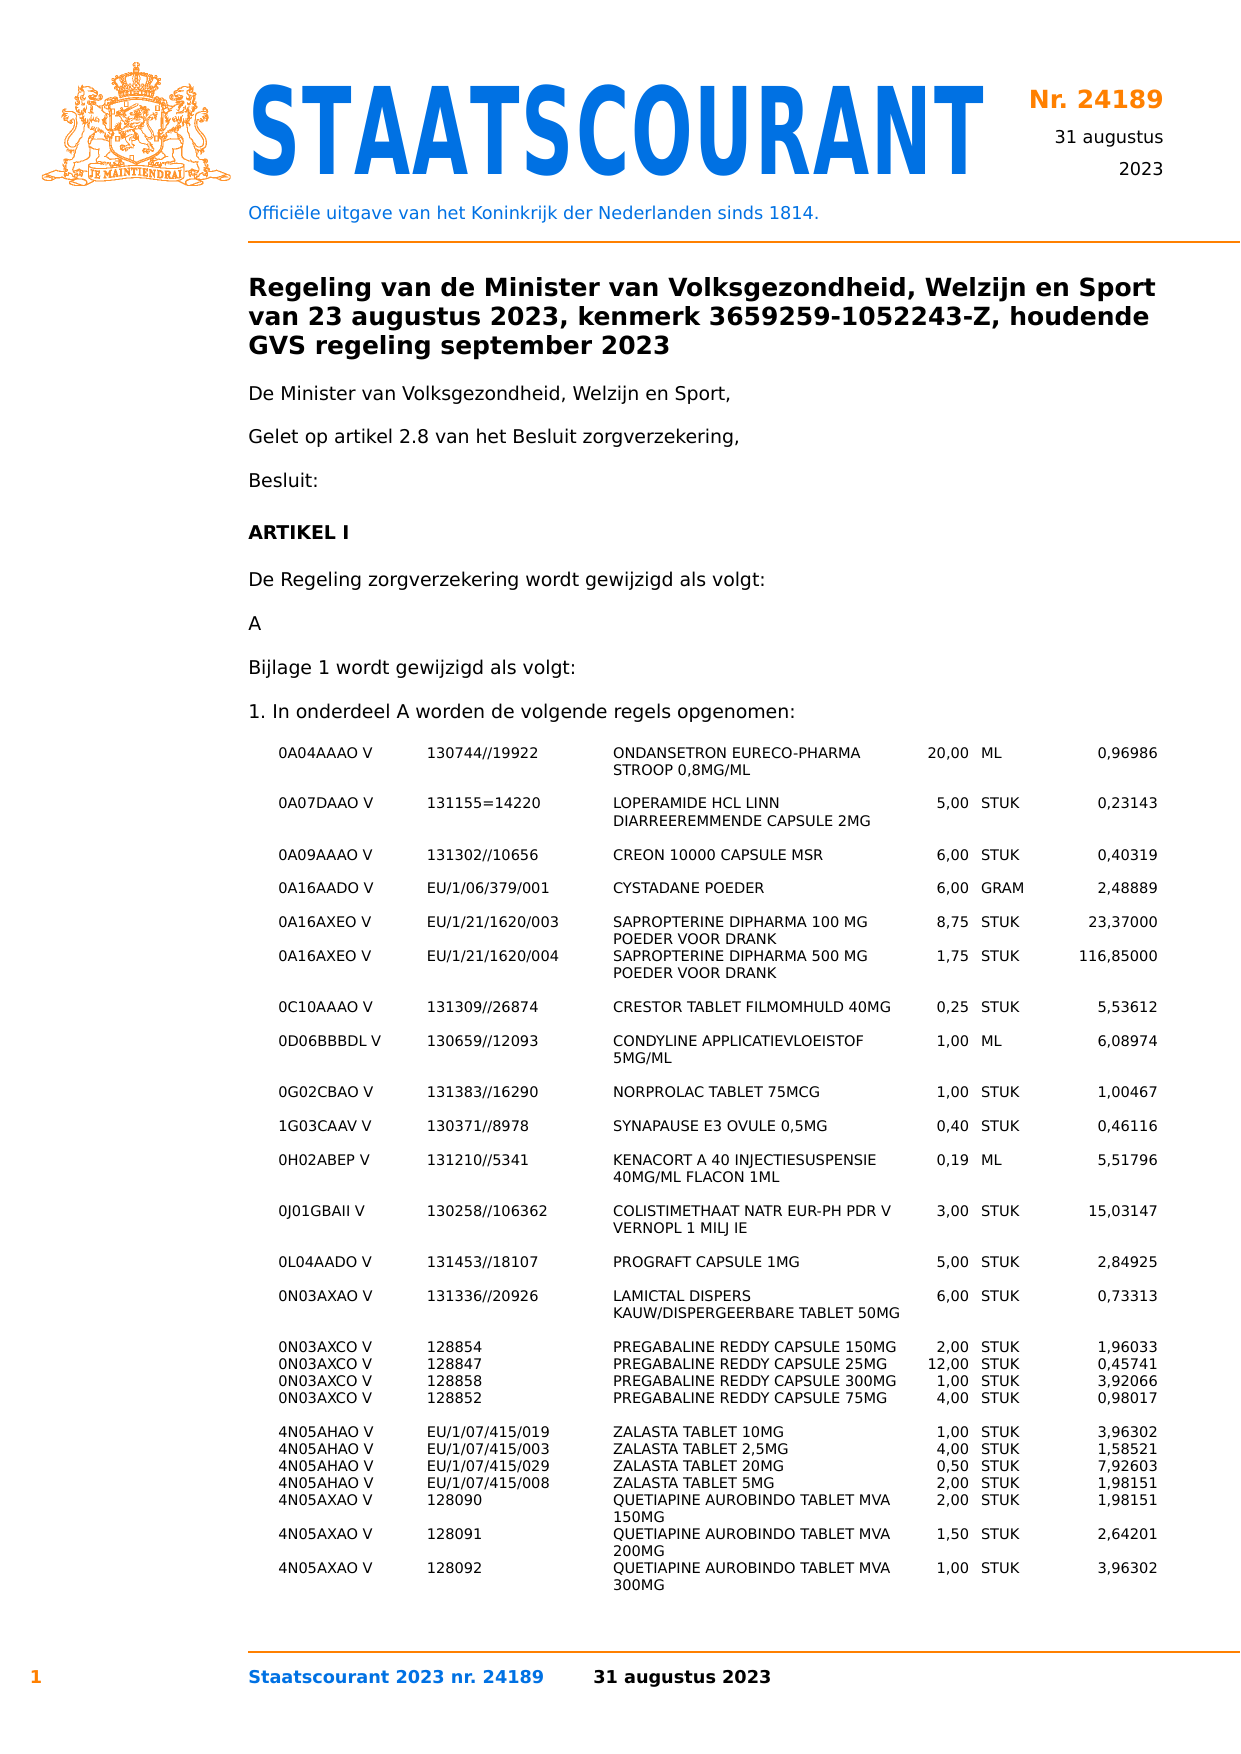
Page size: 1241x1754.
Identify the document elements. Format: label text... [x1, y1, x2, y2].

table_header 0A04AAAO V [278, 745, 421, 778]
table_cell 7,92603 [1039, 1458, 1163, 1474]
table_cell [278, 1135, 1163, 1152]
table_cell SAPROPTERINE DIPHARMA 500 MG POEDER VOOR DRANK [607, 948, 917, 982]
table_header [25, 62, 248, 241]
table_cell STUK [975, 999, 1039, 1016]
table_cell 2,00 [917, 1339, 975, 1356]
table_cell 131383//16290 [421, 1084, 607, 1101]
table_cell EU/1/21/1620/004 [421, 948, 607, 982]
table_cell EU/1/21/1620/003 [421, 914, 607, 948]
table_cell 131309//26874 [421, 999, 607, 1016]
table_cell EU/1/07/415/029 [421, 1458, 607, 1474]
table_cell 8,75 [917, 914, 975, 948]
table_cell COLISTIMETHAAT NATR EUR-PH PDR V VERNOPL 1 MILJ IE [607, 1203, 917, 1237]
table_cell 0A09AAAO V [278, 846, 421, 863]
table_cell STUK [975, 1373, 1039, 1390]
picture [41, 62, 231, 186]
table_cell 0A16AXEO V [278, 914, 421, 948]
table_cell 0L04AADO V [278, 1254, 421, 1271]
table_cell [278, 982, 1163, 999]
table_cell STUK [975, 1339, 1039, 1356]
table_cell [278, 897, 1163, 914]
table_cell 2023 [998, 153, 1240, 203]
table_cell 6,00 [917, 880, 975, 897]
table_cell STUK [975, 1084, 1039, 1101]
table_cell CRESTOR TABLET FILMOMHULD 40MG [607, 999, 917, 1016]
table_cell [278, 829, 1163, 846]
table_cell STUK [975, 1118, 1039, 1135]
table_cell 0D06BBBDL V [278, 1033, 421, 1067]
table_cell 0H02ABEP V [278, 1152, 421, 1186]
table_cell 1,98151 [1039, 1492, 1163, 1526]
table_cell STUK [975, 948, 1039, 982]
table_cell 2,00 [917, 1492, 975, 1526]
table_cell STUK [975, 914, 1039, 948]
table_cell ZALASTA TABLET 10MG [607, 1424, 917, 1441]
table_cell STUK [975, 1492, 1039, 1526]
table_cell CONDYLINE APPLICATIEVLOEISTOF 5MG/ML [607, 1033, 917, 1067]
text De Regeling zorgverzekering wordt gewijzigd als volgt: [248, 569, 1163, 591]
table_header ML [975, 745, 1039, 778]
table_cell 0J01GBAII V [278, 1203, 421, 1237]
table_cell 1,58521 [1039, 1441, 1163, 1458]
table_cell GRAM [975, 880, 1039, 897]
table_cell 12,00 [917, 1356, 975, 1373]
table_cell 128090 [421, 1492, 607, 1526]
table_cell EU/1/07/415/008 [421, 1475, 607, 1492]
table_cell CYSTADANE POEDER [607, 880, 917, 897]
table_cell 3,96302 [1039, 1424, 1163, 1441]
table_cell 0,40319 [1039, 846, 1163, 863]
table_cell 4N05AXAO V [278, 1560, 421, 1593]
table_cell 0,50 [917, 1458, 975, 1474]
table_cell 1,75 [917, 948, 975, 982]
table_cell 128858 [421, 1373, 607, 1390]
table_header STAATSCOURANT [248, 62, 998, 203]
table_cell STUK [975, 1288, 1039, 1322]
table_cell 131302//10656 [421, 846, 607, 863]
table_cell 15,03147 [1039, 1203, 1163, 1237]
table_cell ZALASTA TABLET 5MG [607, 1475, 917, 1492]
table_cell 1,96033 [1039, 1339, 1163, 1356]
table_cell 2,00 [917, 1475, 975, 1492]
table_cell STUK [975, 1390, 1039, 1407]
table_cell 0A16AXEO V [278, 948, 421, 982]
table_cell LAMICTAL DISPERS KAUW/DISPERGEERBARE TABLET 50MG [607, 1288, 917, 1322]
table_cell 0,40 [917, 1118, 975, 1135]
table_cell QUETIAPINE AUROBINDO TABLET MVA 300MG [607, 1560, 917, 1593]
table_cell 5,53612 [1039, 999, 1163, 1016]
table_header 130744//19922 [421, 745, 607, 778]
table_cell 2,48889 [1039, 880, 1163, 897]
table_cell 116,85000 [1039, 948, 1163, 982]
table_cell 6,08974 [1039, 1033, 1163, 1067]
table_cell 4N05AHAO V [278, 1475, 421, 1492]
table_cell ZALASTA TABLET 20MG [607, 1458, 917, 1474]
table_cell STUK [975, 1203, 1039, 1237]
table_cell 0A07DAAO V [278, 795, 421, 829]
table_cell [278, 1067, 1163, 1084]
table_cell KENACORT A 40 INJECTIESUSPENSIE 40MG/ML FLACON 1ML [607, 1152, 917, 1186]
subtitle Regeling van de Minister van Volksgezondheid, Welzijn en Sport van 23 augustus 2023, kenmerk 3659259-1052243-Z, houdende GVS regeling september 2023 [248, 273, 1163, 361]
table_cell 131336//20926 [421, 1288, 607, 1322]
table_header 20,00 [917, 745, 975, 778]
table_cell 0N03AXCO V [278, 1356, 421, 1373]
table_cell 5,51796 [1039, 1152, 1163, 1186]
text Gelet op artikel 2.8 van het Besluit zorgverzekering, [248, 426, 1163, 448]
subtitle ARTIKEL I [248, 522, 1163, 544]
table_cell 23,37000 [1039, 914, 1163, 948]
table_cell 31 augustus [998, 121, 1240, 153]
table_cell 130371//8978 [421, 1118, 607, 1135]
table_cell 0N03AXCO V [278, 1373, 421, 1390]
table_cell 3,00 [917, 1203, 975, 1237]
table_cell 128847 [421, 1356, 607, 1373]
table_cell 4N05AHAO V [278, 1441, 421, 1458]
text De Minister van Volksgezondheid, Welzijn en Sport, [248, 382, 1163, 404]
table_cell QUETIAPINE AUROBINDO TABLET MVA 200MG [607, 1526, 917, 1559]
table_cell 128091 [421, 1526, 607, 1559]
table_cell [278, 1407, 1163, 1424]
table_cell 0,19 [917, 1152, 975, 1186]
table_cell EU/1/07/415/003 [421, 1441, 607, 1458]
table_cell [278, 1101, 1163, 1118]
table_cell [278, 863, 1163, 880]
table_cell 1,00 [917, 1560, 975, 1593]
table_cell 1,00467 [1039, 1084, 1163, 1101]
table_cell 5,00 [917, 1254, 975, 1271]
table_cell 4N05AXAO V [278, 1492, 421, 1526]
table_cell 4,00 [917, 1390, 975, 1407]
table_cell NORPROLAC TABLET 75MCG [607, 1084, 917, 1101]
table_cell STUK [975, 1458, 1039, 1474]
table_cell [278, 779, 1163, 795]
table_cell 4N05AHAO V [278, 1458, 421, 1474]
table_cell PREGABALINE REDDY CAPSULE 25MG [607, 1356, 917, 1373]
table_cell 130659//12093 [421, 1033, 607, 1067]
table_cell 0,45741 [1039, 1356, 1163, 1373]
table_cell STUK [975, 846, 1039, 863]
table_cell 6,00 [917, 1288, 975, 1322]
table_cell 1,00 [917, 1424, 975, 1441]
table_cell 6,00 [917, 846, 975, 863]
table_cell PREGABALINE REDDY CAPSULE 75MG [607, 1390, 917, 1407]
table_cell 1,00 [917, 1084, 975, 1101]
table_cell 4,00 [917, 1441, 975, 1458]
table_cell 0N03AXCO V [278, 1390, 421, 1407]
table_cell [278, 1322, 1163, 1339]
table_cell STUK [975, 1475, 1039, 1492]
table_cell 128854 [421, 1339, 607, 1356]
table_cell 1,50 [917, 1526, 975, 1559]
text A [248, 613, 1163, 635]
table_cell SYNAPAUSE E3 OVULE 0,5MG [607, 1118, 917, 1135]
table_header 0,96986 [1039, 745, 1163, 778]
table_cell 0A16AADO V [278, 880, 421, 897]
table_cell [278, 1237, 1163, 1254]
table_cell 0N03AXCO V [278, 1339, 421, 1356]
table_cell 1,00 [917, 1033, 975, 1067]
table_cell Officiële uitgave van het Koninkrijk der Nederlanden sinds 1814. [248, 203, 1240, 241]
table_cell 0,25 [917, 999, 975, 1016]
table_cell 0G02CBAO V [278, 1084, 421, 1101]
table_cell STUK [975, 1356, 1039, 1373]
text Bijlage 1 wordt gewijzigd als volgt: [248, 657, 1163, 679]
table_cell [278, 1016, 1163, 1033]
table_cell 0,73313 [1039, 1288, 1163, 1322]
table_cell ZALASTA TABLET 2,5MG [607, 1441, 917, 1458]
table_cell 3,92066 [1039, 1373, 1163, 1390]
table_cell 4N05AXAO V [278, 1526, 421, 1559]
table_cell 130258//106362 [421, 1203, 607, 1237]
table_cell STUK [975, 1441, 1039, 1458]
text Besluit: [248, 470, 1163, 492]
table_cell PREGABALINE REDDY CAPSULE 300MG [607, 1373, 917, 1390]
table_cell 0,23143 [1039, 795, 1163, 829]
table_cell 128092 [421, 1560, 607, 1593]
table_cell 131453//18107 [421, 1254, 607, 1271]
table_cell [278, 1186, 1163, 1203]
table_cell STUK [975, 1526, 1039, 1559]
table_cell 0,46116 [1039, 1118, 1163, 1135]
table_header ONDANSETRON EURECO-PHARMA STROOP 0,8MG/ML [607, 745, 917, 778]
table_cell 1G03CAAV V [278, 1118, 421, 1135]
table_cell 2,84925 [1039, 1254, 1163, 1271]
table_cell EU/1/06/379/001 [421, 880, 607, 897]
table_cell STUK [975, 795, 1039, 829]
table_cell 131155=14220 [421, 795, 607, 829]
table_cell ML [975, 1152, 1039, 1186]
table_cell 4N05AHAO V [278, 1424, 421, 1441]
table_cell 0,98017 [1039, 1390, 1163, 1407]
table_cell 1,98151 [1039, 1475, 1163, 1492]
table_cell 0N03AXAO V [278, 1288, 421, 1322]
text 1. In onderdeel A worden de volgende regels opgenomen: [248, 701, 1163, 723]
table_cell STUK [975, 1254, 1039, 1271]
table_cell LOPERAMIDE HCL LINN DIARREEREMMENDE CAPSULE 2MG [607, 795, 917, 829]
table_cell ML [975, 1033, 1039, 1067]
table_cell STUK [975, 1560, 1039, 1593]
table_cell 5,00 [917, 795, 975, 829]
table_cell 2,64201 [1039, 1526, 1163, 1559]
table_cell PREGABALINE REDDY CAPSULE 150MG [607, 1339, 917, 1356]
table_cell CREON 10000 CAPSULE MSR [607, 846, 917, 863]
table_cell 0C10AAAO V [278, 999, 421, 1016]
table_cell 131210//5341 [421, 1152, 607, 1186]
table_cell PROGRAFT CAPSULE 1MG [607, 1254, 917, 1271]
table_cell [278, 1271, 1163, 1288]
table_cell 1,00 [917, 1373, 975, 1390]
table_cell STUK [975, 1424, 1039, 1441]
table_cell 128852 [421, 1390, 607, 1407]
table_cell 3,96302 [1039, 1560, 1163, 1593]
table_cell SAPROPTERINE DIPHARMA 100 MG POEDER VOOR DRANK [607, 914, 917, 948]
table_cell EU/1/07/415/019 [421, 1424, 607, 1441]
table_header Nr. 24189 [998, 62, 1240, 121]
table_cell QUETIAPINE AUROBINDO TABLET MVA 150MG [607, 1492, 917, 1526]
